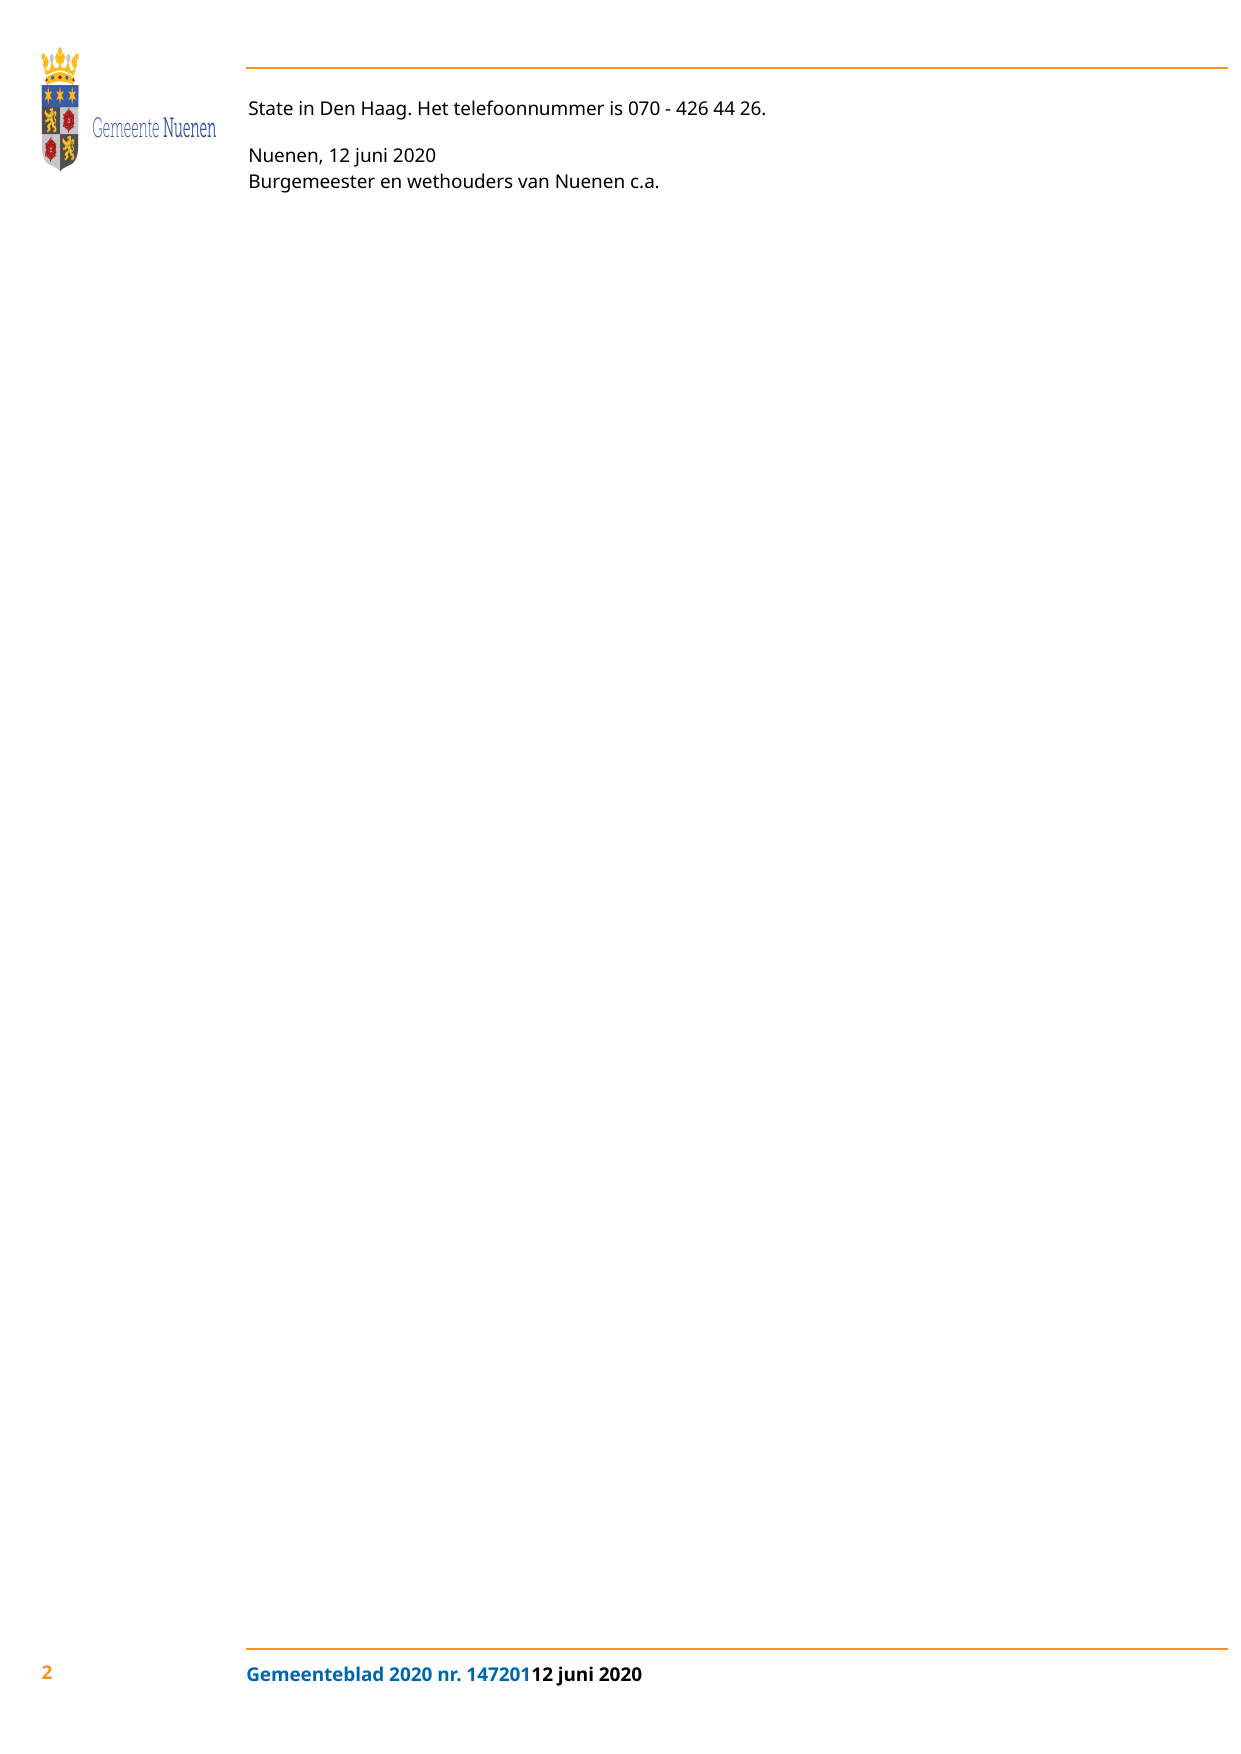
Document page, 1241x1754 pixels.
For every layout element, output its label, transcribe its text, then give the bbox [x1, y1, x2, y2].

text Burgemeester en wethouders van Nuenen c.a. [248, 168, 1152, 194]
text State in Den Haag. Het telefoonnummer is 070 - 426 44 26. [248, 95, 1152, 121]
text Nuenen, 12 juni 2020 [248, 143, 1152, 168]
picture [41, 47, 231, 172]
